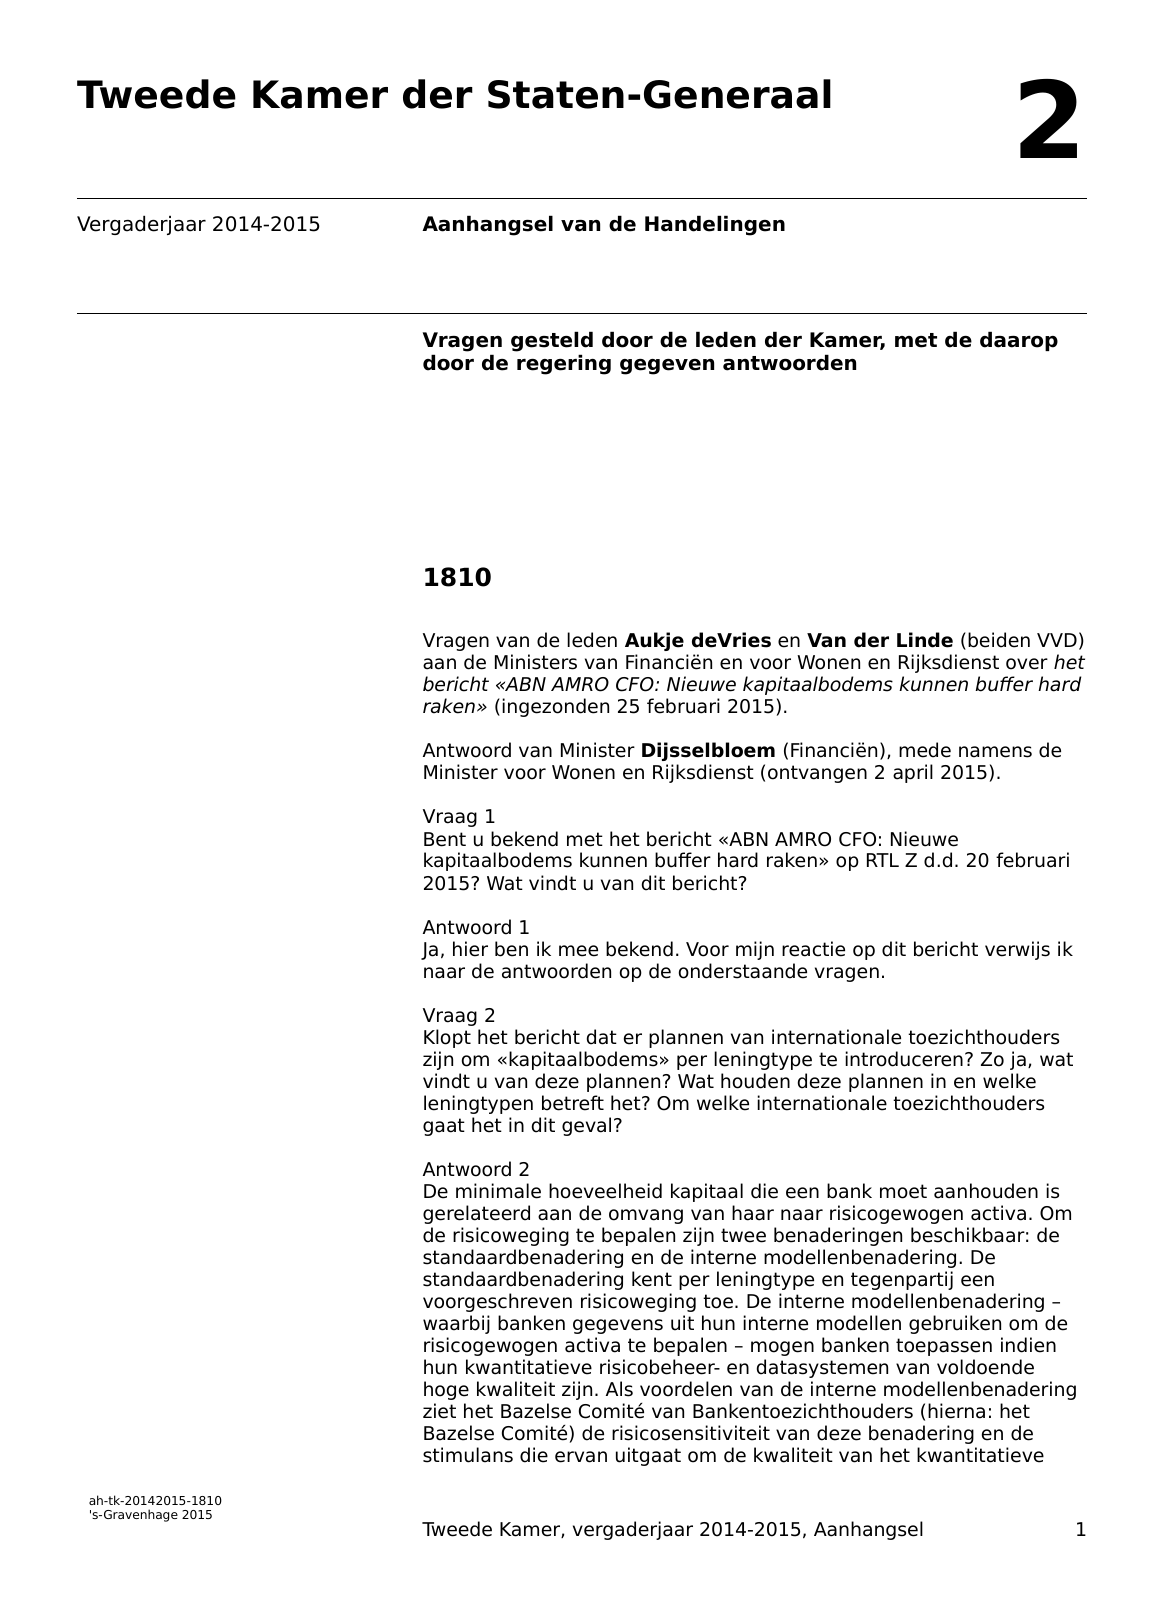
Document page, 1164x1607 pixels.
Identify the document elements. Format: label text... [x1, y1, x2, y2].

text Antwoord van Minister Dijsselbloem (Financiën), mede namens de Minister voor Wonen en Rijksdienst (ontvangen 2 april 2015). [422, 740, 1087, 784]
text Bent u bekend met het bericht «ABN AMRO CFO: Nieuwe kapitaalbodems kunnen buffer hard raken» op RTL Z d.d. 20 februari 2015? Wat vindt u van dit bericht? [422, 828, 1087, 894]
table_cell Aanhangsel van de Handelingen [422, 199, 1087, 313]
text Klopt het bericht dat er plannen van internationale toezichthouders zijn om «kapitaalbodems» per leningtype te introduceren? Zo ja, wat vindt u van deze plannen? Wat houden deze plannen in en welke leningtypen betreft het? Om welke internationale toezichthouders gaat het in dit geval? [422, 1027, 1087, 1137]
text ah-tk-20142015-1810 [88, 1494, 323, 1508]
text Vraag 2 [422, 1005, 1087, 1027]
text Antwoord 2 [422, 1159, 1087, 1181]
text Ja, hier ben ik mee bekend. Voor mijn reactie op dit bericht verwijs ik naar de antwoorden op de onderstaande vragen. [422, 938, 1087, 982]
text Vraag 1 [422, 806, 1087, 828]
table_header Tweede Kamer der Staten-Generaal [77, 59, 886, 198]
text Vragen van de leden Aukje deVries en Van der Linde (beiden VVD) aan de Ministers van Financiën en voor Wonen en Rijksdienst over het bericht «ABN AMRO CFO: Nieuwe kapitaalbodems kunnen buffer hard raken» (ingezonden 25 februari 2015). [422, 630, 1087, 718]
table_cell [77, 314, 422, 375]
text De minimale hoeveelheid kapitaal die een bank moet aanhouden is gerelateerd aan de omvang van haar naar risicogewogen activa. Om de risicoweging te bepalen zijn twee benaderingen beschikbaar: de standaardbenadering en de interne modellenbenadering. De standaardbenadering kent per leningtype en tegenpartij een voorgeschreven risicoweging toe. De interne modellenbenadering – waarbij banken gegevens uit hun interne modellen gebruiken om de risicogewogen activa te bepalen – mogen banken toepassen indien hun kwantitatieve risicobeheer- en datasystemen van voldoende hoge kwaliteit zijn. Als voordelen van de interne modellenbenadering ziet het Bazelse Comité van Bankentoezichthouders (hierna: het Bazelse Comité) de risicosensitiviteit van deze benadering en de stimulans die ervan uitgaat om de kwaliteit van het kwantitatieve [422, 1181, 1087, 1466]
table_header 2 [886, 59, 1087, 198]
table_cell Vragen gesteld door de leden der Kamer, met de daarop door de regering gegeven antwoorden [422, 314, 1087, 375]
text 1810 [422, 563, 1087, 592]
text Antwoord 1 [422, 917, 1087, 938]
text 's-Gravenhage 2015 [88, 1508, 323, 1522]
table_cell Vergaderjaar 2014-2015 [77, 199, 422, 313]
